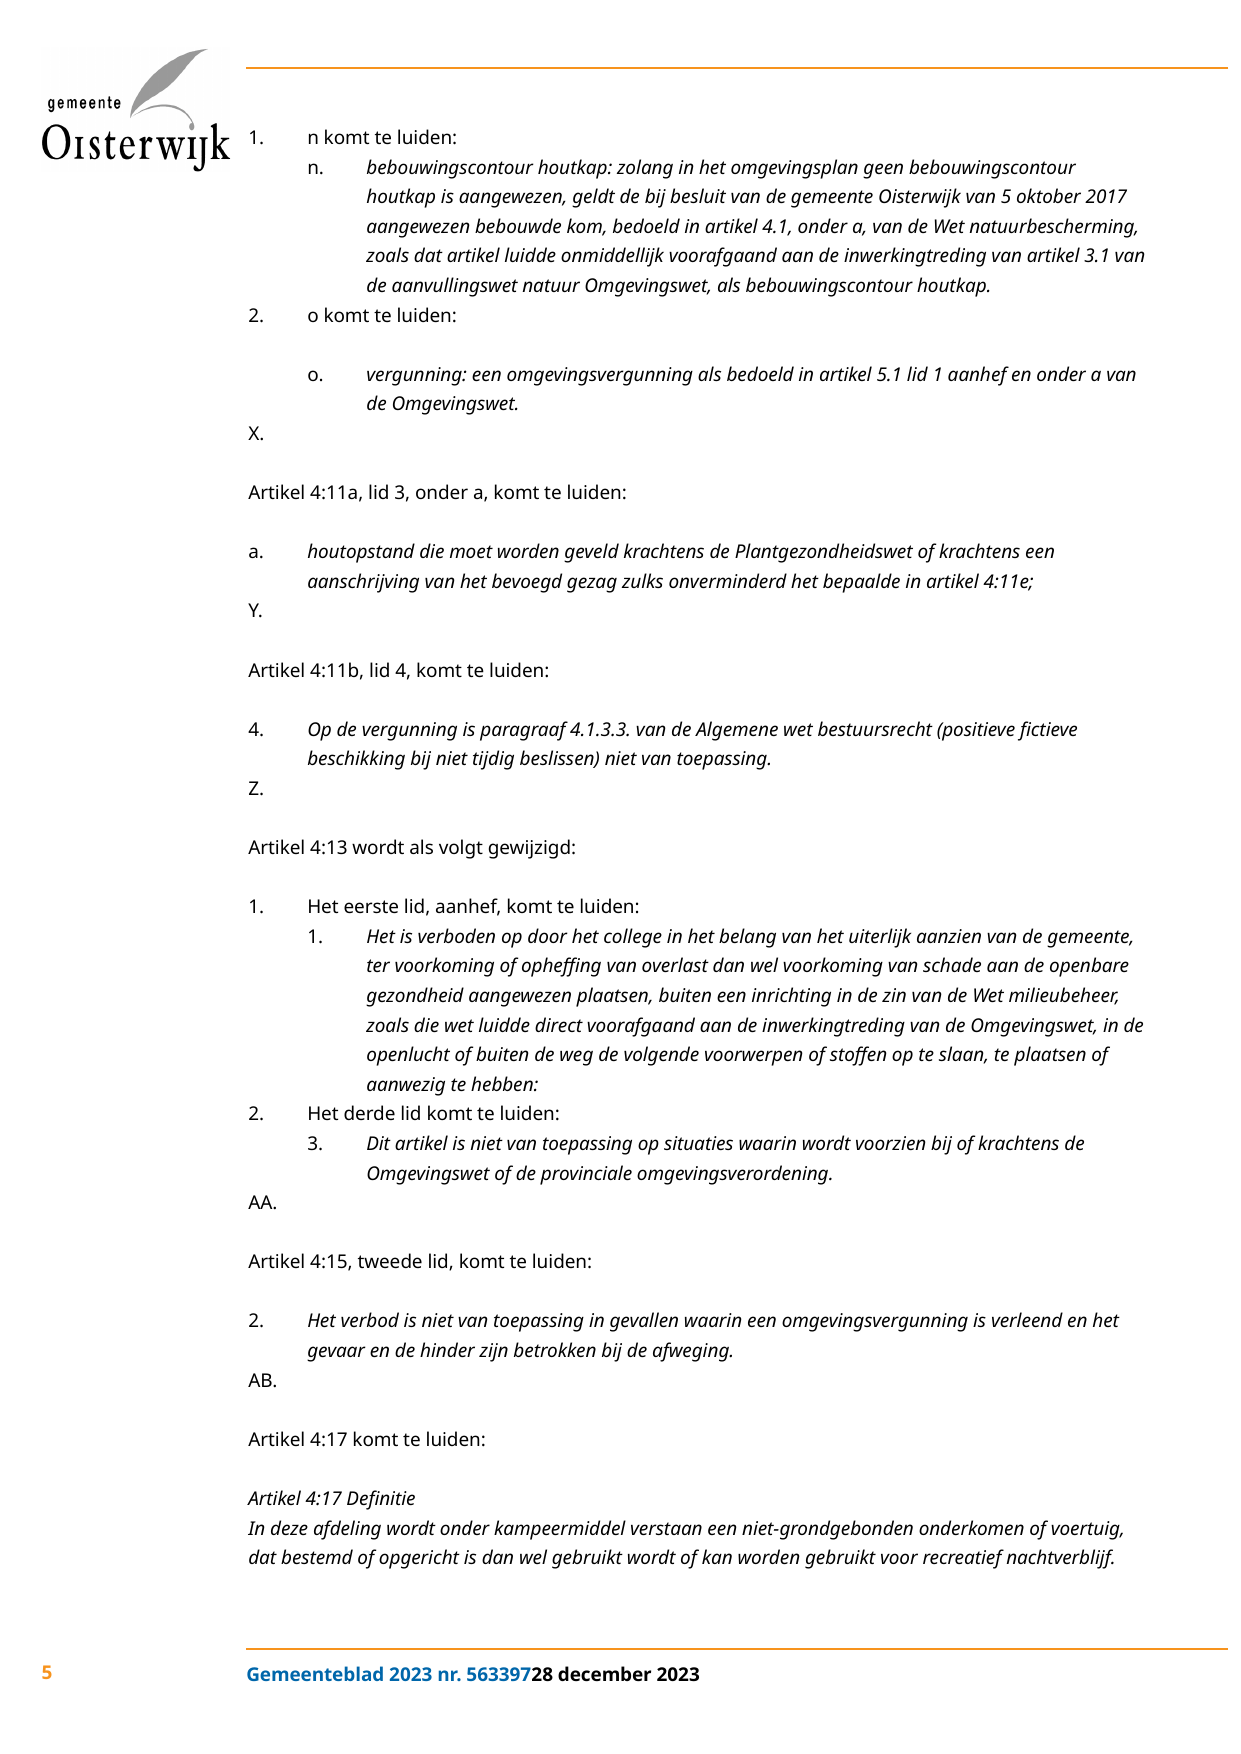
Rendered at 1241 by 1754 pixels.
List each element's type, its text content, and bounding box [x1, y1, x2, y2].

text Artikel 4:11b, lid 4, komt te luiden: [248, 657, 1152, 683]
text Z. [248, 775, 1152, 801]
list Het derde lid komt te luiden: [248, 1101, 1152, 1126]
list houtopstand die moet worden geveld krachtens de Plantgezondheidswet of krachtens een aanschrijving van het bevoegd gezag zulks onverminderd het bepaalde in artikel 4:11e; [248, 538, 1152, 594]
text AB. [248, 1367, 1152, 1393]
list n komt te luiden: [248, 124, 1152, 150]
text Y. [248, 598, 1152, 623]
text Artikel 4:17 komt te luiden: [248, 1426, 1152, 1452]
list Dit artikel is niet van toepassing op situaties waarin wordt voorzien bij of krachtens de Omgevingswet of de provinciale omgevingsverordening. [307, 1130, 1152, 1186]
picture [41, 47, 231, 172]
list vergunning: een omgevingsvergunning als bedoeld in artikel 5.1 lid 1 aanhef en onder a van de Omgevingswet. [307, 361, 1152, 416]
text In deze afdeling wordt onder kampeermiddel verstaan een niet-grondgebonden onderkomen of voertuig, dat bestemd of opgericht is dan wel gebruikt wordt of kan worden gebruikt voor recreatief nachtverblijf. [248, 1515, 1152, 1570]
list Op de vergunning is paragraaf 4.1.3.3. van de Algemene wet bestuursrecht (positieve fictieve beschikking bij niet tijdig beslissen) niet van toepassing. [248, 716, 1152, 771]
text X. [248, 420, 1152, 446]
text Artikel 4:15, tweede lid, komt te luiden: [248, 1248, 1152, 1274]
text Artikel 4:17 Definitie [248, 1485, 1152, 1511]
list Het is verboden op door het college in het belang van het uiterlijk aanzien van de gemeente, ter voorkoming of opheffing van overlast dan wel voorkoming van schade aan de openbare gezondheid aangewezen plaatsen, buiten een inrichting in de zin van de Wet milieubeheer, zoals die wet luidde direct voorafgaand aan de inwerkingtreding van de Omgevingswet, in de openlucht of buiten de weg de volgende voorwerpen of stoffen op te slaan, te plaatsen of aanwezig te hebben: [307, 923, 1152, 1097]
text Artikel 4:13 wordt als volgt gewijzigd: [248, 834, 1152, 860]
list o komt te luiden: [248, 302, 1152, 328]
list Het eerste lid, aanhef, komt te luiden: [248, 893, 1152, 919]
list Het verbod is niet van toepassing in gevallen waarin een omgevingsvergunning is verleend en het gevaar en de hinder zijn betrokken bij de afweging. [248, 1308, 1152, 1363]
text Artikel 4:11a, lid 3, onder a, komt te luiden: [248, 479, 1152, 505]
text AA. [248, 1189, 1152, 1215]
list bebouwingscontour houtkap: zolang in het omgevingsplan geen bebouwingscontour houtkap is aangewezen, geldt de bij besluit van de gemeente Oisterwijk van 5 oktober 2017 aangewezen bebouwde kom, bedoeld in artikel 4.1, onder a, van de Wet natuurbescherming, zoals dat artikel luidde onmiddellijk voorafgaand aan de inwerkingtreding van artikel 3.1 van de aanvullingswet natuur Omgevingswet, als bebouwingscontour houtkap. [307, 154, 1152, 298]
